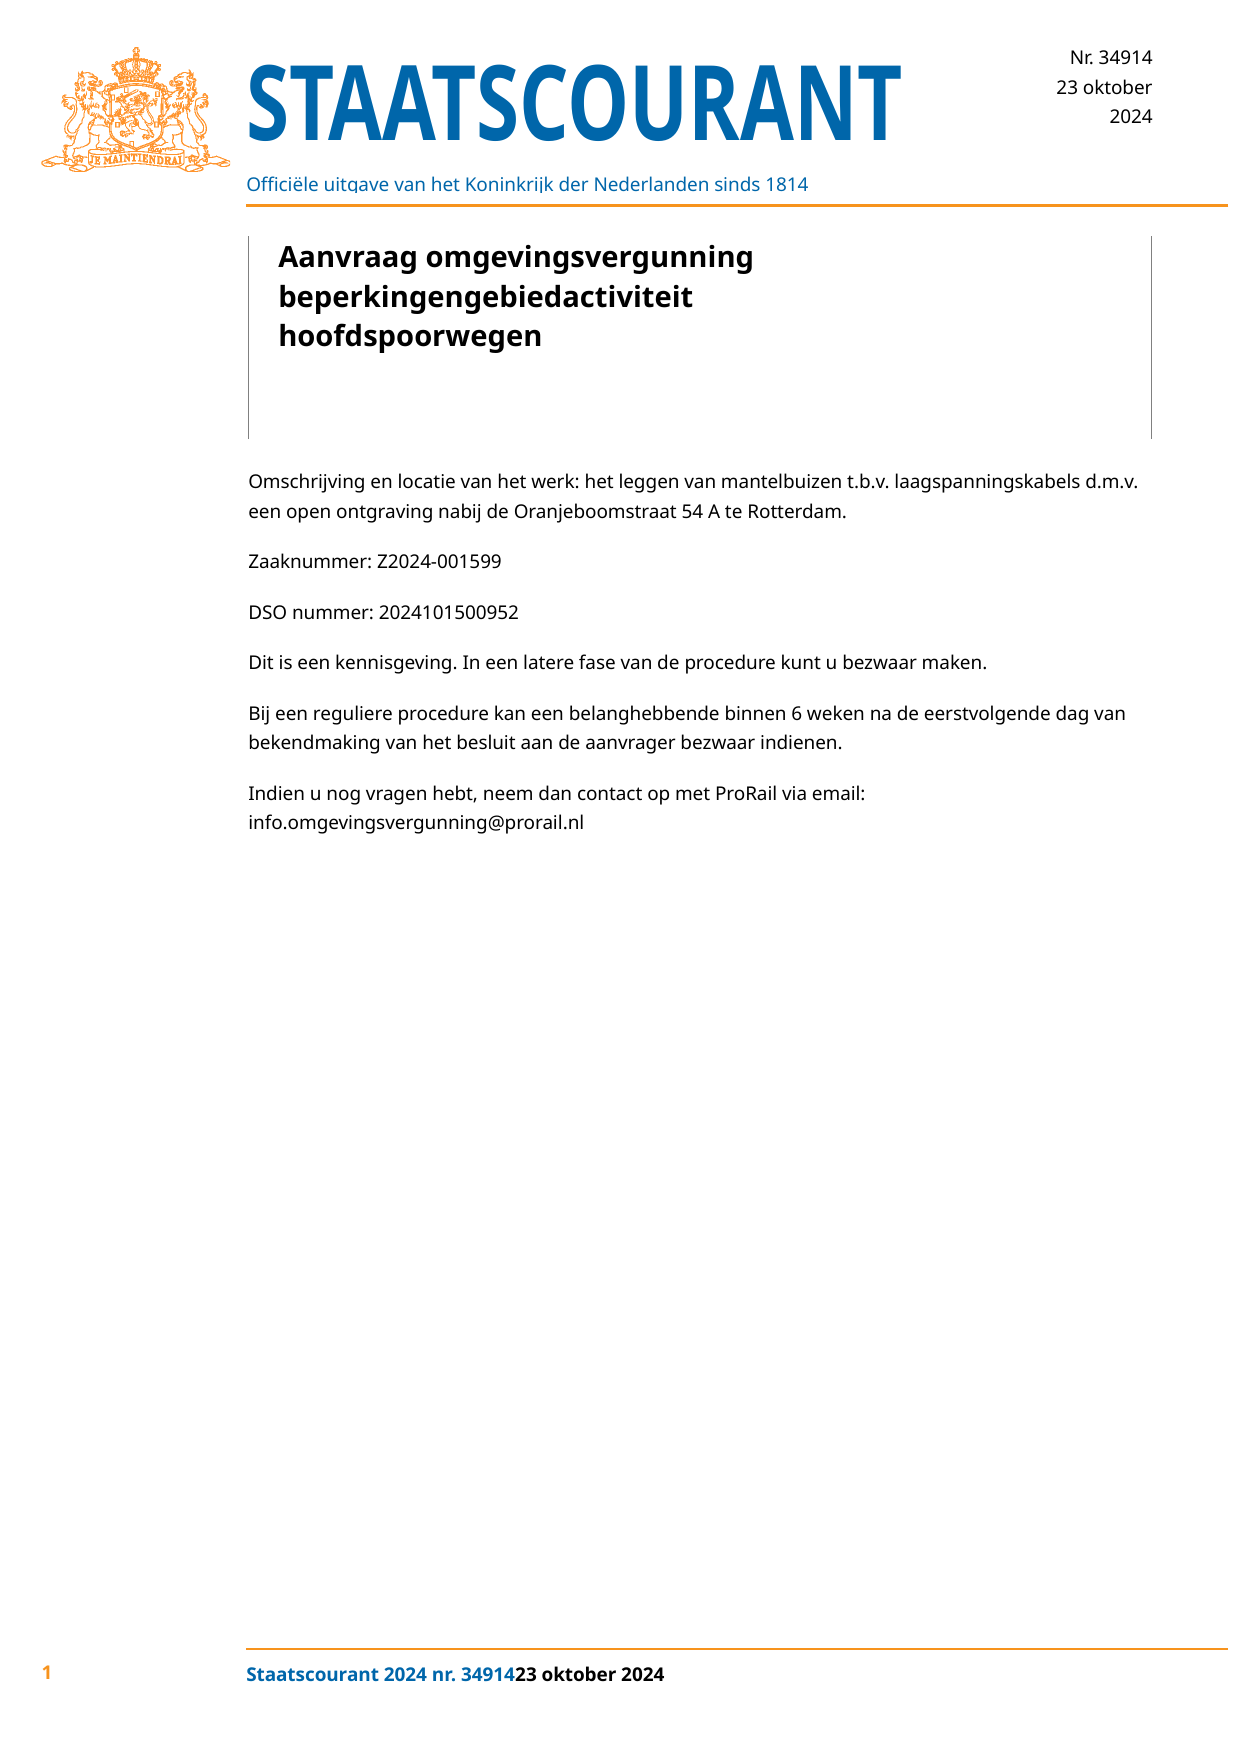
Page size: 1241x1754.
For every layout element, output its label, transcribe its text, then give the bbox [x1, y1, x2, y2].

text DSO nummer: 2024101500952 [248, 599, 1152, 625]
text Dit is een kennisgeving. In een latere fase van de procedure kunt u bezwaar maken. [248, 649, 1152, 675]
table_header [850, 236, 912, 413]
text Omschrijving en locatie van het werk: het leggen van mantelbuizen t.b.v. laagspanningskabels d.m.v. een open ontgraving nabij de Oranjeboomstraat 54 A te Rotterdam. [248, 469, 1152, 524]
picture [41, 47, 231, 172]
text Zaaknummer: Z2024-001599 [248, 549, 1152, 574]
table_header [1090, 236, 1151, 413]
table_header Aanvraag omgevingsvergunning beperkingengebiedactiviteit hoofdspoorwegen [249, 236, 850, 439]
text Indien u nog vragen hebt, neem dan contact op met ProRail via email: info.omgevingsvergunning@prorail.nl [248, 780, 1152, 835]
picture [912, 236, 1090, 414]
table_header [850, 414, 1151, 439]
text Bij een reguliere procedure kan een belanghebbende binnen 6 weken na de eerstvolgende dag van bekendmaking van het besluit aan de aanvrager bezwaar indienen. [248, 700, 1152, 755]
